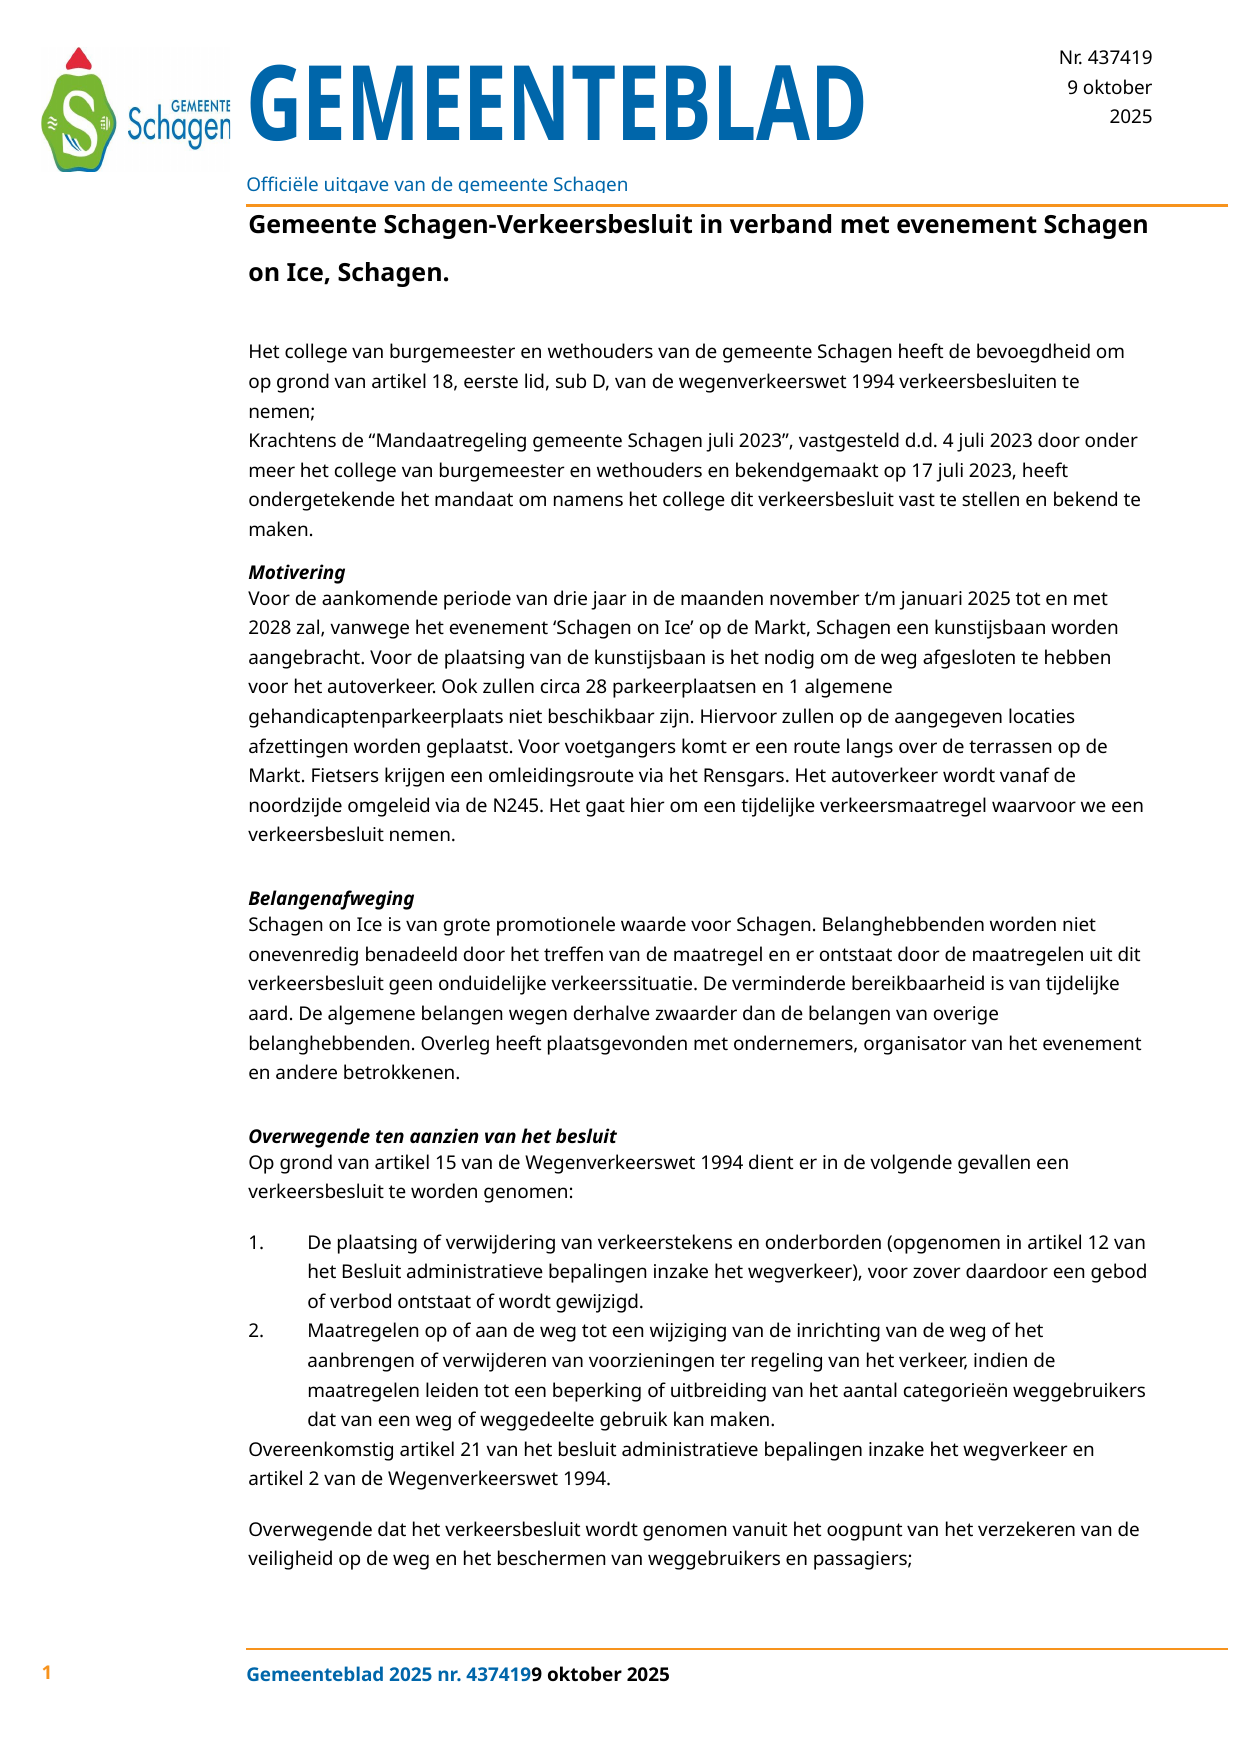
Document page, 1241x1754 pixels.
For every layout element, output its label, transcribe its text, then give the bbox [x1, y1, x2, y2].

picture [41, 47, 231, 172]
text Overeenkomstig artikel 21 van het besluit administratieve bepalingen inzake het wegverkeer en artikel 2 van de Wegenverkeerswet 1994. [248, 1436, 1152, 1491]
text Belangenafweging [248, 886, 1152, 911]
list Maatregelen op of aan de weg tot een wijziging van de inrichting van de weg of het aanbrengen of verwijderen van voorzieningen ter regeling van het verkeer, indien de maatregelen leiden tot een beperking of uitbreiding van het aantal categorieën weggebruikers dat van een weg of weggedeelte gebruik kan maken. [248, 1318, 1152, 1432]
text Schagen on Ice is van grote promotionele waarde voor Schagen. Belanghebbenden worden niet onevenredig benadeeld door het treffen van de maatregel en er ontstaat door de maatregelen uit dit verkeersbesluit geen onduidelijke verkeerssituatie. De verminderde bereikbaarheid is van tijdelijke aard. De algemene belangen wegen derhalve zwaarder dan de belangen van overige belanghebbenden. Overleg heeft plaatsgevonden met ondernemers, organisator van het evenement en andere betrokkenen. [248, 911, 1152, 1085]
text Op grond van artikel 15 van de Wegenverkeerswet 1994 dient er in de volgende gevallen een verkeersbesluit te worden genomen: [248, 1149, 1152, 1204]
text Het college van burgemeester en wethouders van de gemeente Schagen heeft de bevoegdheid om op grond van artikel 18, eerste lid, sub D, van de wegenverkeerswet 1994 verkeersbesluiten te nemen; [248, 339, 1152, 423]
text Motivering [248, 559, 1152, 585]
text Overwegende ten aanzien van het besluit [248, 1123, 1152, 1149]
text Overwegende dat het verkeersbesluit wordt genomen vanuit het oogpunt van het verzekeren van de veiligheid op de weg en het beschermen van weggebruikers en passagiers; [248, 1516, 1152, 1571]
text Gemeente Schagen-Verkeersbesluit in verband met evenement Schagen on Ice, Schagen. [248, 207, 1152, 288]
text Krachtens de “Mandaatregeling gemeente Schagen juli 2023”, vastgesteld d.d. 4 juli 2023 door onder meer het college van burgemeester en wethouders en bekendgemaakt op 17 juli 2023, heeft ondergetekende het mandaat om namens het college dit verkeersbesluit vast te stellen en bekend te maken. [248, 427, 1152, 542]
text Voor de aankomende periode van drie jaar in de maanden november t/m januari 2025 tot en met 2028 zal, vanwege het evenement ‘Schagen on Ice’ op de Markt, Schagen een kunstijsbaan worden aangebracht. Voor de plaatsing van de kunstijsbaan is het nodig om de weg afgesloten te hebben voor het autoverkeer. Ook zullen circa 28 parkeerplaatsen en 1 algemene gehandicaptenparkeerplaats niet beschikbaar zijn. Hiervoor zullen op de aangegeven locaties afzettingen worden geplaatst. Voor voetgangers komt er een route langs over de terrassen op de Markt. Fietsers krijgen een omleidingsroute via het Rensgars. Het autoverkeer wordt vanaf de noordzijde omgeleid via de N245. Het gaat hier om een tijdelijke verkeersmaatregel waarvoor we een verkeersbesluit nemen. [248, 585, 1152, 847]
list De plaatsing of verwijdering van verkeerstekens en onderborden (opgenomen in artikel 12 van het Besluit administratieve bepalingen inzake het wegverkeer), voor zover daardoor een gebod of verbod ontstaat of wordt gewijzigd. [248, 1229, 1152, 1314]
